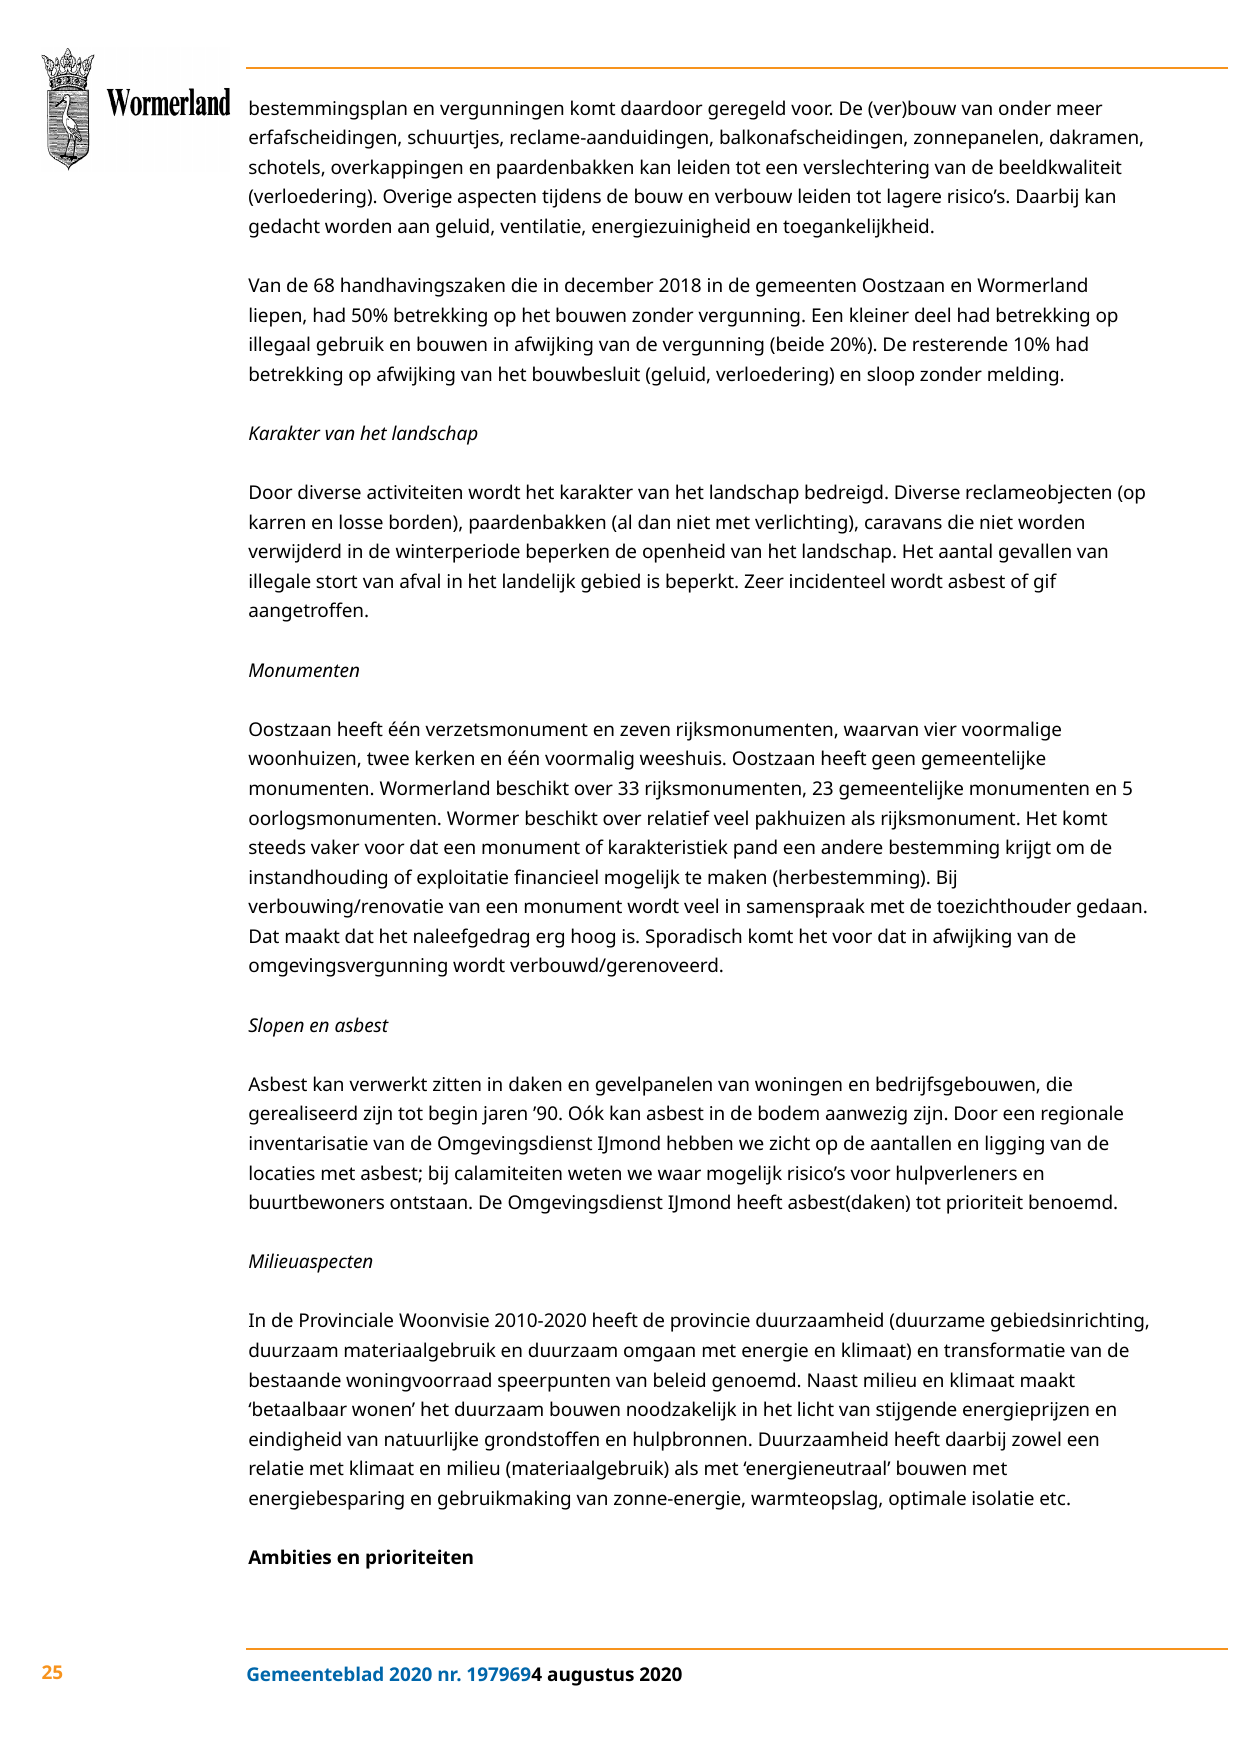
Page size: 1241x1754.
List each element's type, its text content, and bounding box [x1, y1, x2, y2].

text Door diverse activiteiten wordt het karakter van het landschap bedreigd. Diverse reclameobjecten (op karren en losse borden), paardenbakken (al dan niet met verlichting), caravans die niet worden verwijderd in de winterperiode beperken de openheid van het landschap. Het aantal gevallen van illegale stort van afval in het landelijk gebied is beperkt. Zeer incidenteel wordt asbest of gif aangetroffen. [248, 479, 1152, 623]
picture [41, 47, 231, 172]
text In de Provinciale Woonvisie 2010-2020 heeft de provincie duurzaamheid (duurzame gebiedsinrichting, duurzaam materiaalgebruik en duurzaam omgaan met energie en klimaat) en transformatie van de bestaande woningvoorraad speerpunten van beleid genoemd. Naast milieu en klimaat maakt ‘betaalbaar wonen’ het duurzaam bouwen noodzakelijk in het licht van stijgende energieprijzen en eindigheid van natuurlijke grondstoffen en hulpbronnen. Duurzaamheid heeft daarbij zowel een relatie met klimaat en milieu (materiaalgebruik) als met ‘energieneutraal’ bouwen met energiebesparing en gebruikmaking van zonne-energie, warmteopslag, optimale isolatie etc. [248, 1308, 1152, 1511]
text Van de 68 handhavingszaken die in december 2018 in de gemeenten Oostzaan en Wormerland liepen, had 50% betrekking op het bouwen zonder vergunning. Een kleiner deel had betrekking op illegaal gebruik en bouwen in afwijking van de vergunning (beide 20%). De resterende 10% had betrekking op afwijking van het bouwbesluit (geluid, verloedering) en sloop zonder melding. [248, 272, 1152, 387]
text Slopen en asbest [248, 1012, 1152, 1038]
text Karakter van het landschap [248, 420, 1152, 446]
text Asbest kan verwerkt zitten in daken en gevelpanelen van woningen en bedrijfsgebouwen, die gerealiseerd zijn tot begin jaren ’90. Oók kan asbest in de bodem aanwezig zijn. Door een regionale inventarisatie van de Omgevingsdienst IJmond hebben we zicht op de aantallen en ligging van de locaties met asbest; bij calamiteiten weten we waar mogelijk risico’s voor hulpverleners en buurtbewoners ontstaan. De Omgevingsdienst IJmond heeft asbest(daken) tot prioriteit benoemd. [248, 1071, 1152, 1215]
text bestemmingsplan en vergunningen komt daardoor geregeld voor. De (ver)bouw van onder meer erfafscheidingen, schuurtjes, reclame-aanduidingen, balkonafscheidingen, zonnepanelen, dakramen, schotels, overkappingen en paardenbakken kan leiden tot een verslechtering van de beeldkwaliteit (verloedering). Overige aspecten tijdens de bouw en verbouw leiden tot lagere risico’s. Daarbij kan gedacht worden aan geluid, ventilatie, energiezuinigheid en toegankelijkheid. [248, 95, 1152, 239]
text Ambities en prioriteiten [248, 1544, 1152, 1570]
text Monumenten [248, 657, 1152, 683]
text Milieuaspecten [248, 1248, 1152, 1274]
text Oostzaan heeft één verzetsmonument en zeven rijksmonumenten, waarvan vier voormalige woonhuizen, twee kerken en één voormalig weeshuis. Oostzaan heeft geen gemeentelijke monumenten. Wormerland beschikt over 33 rijksmonumenten, 23 gemeentelijke monumenten en 5 oorlogsmonumenten. Wormer beschikt over relatief veel pakhuizen als rijksmonument. Het komt steeds vaker voor dat een monument of karakteristiek pand een andere bestemming krijgt om de instandhouding of exploitatie financieel mogelijk te maken (herbestemming). Bij verbouwing/renovatie van een monument wordt veel in samenspraak met de toezichthouder gedaan. Dat maakt dat het naleefgedrag erg hoog is. Sporadisch komt het voor dat in afwijking van de omgevingsvergunning wordt verbouwd/gerenoveerd. [248, 716, 1152, 978]
